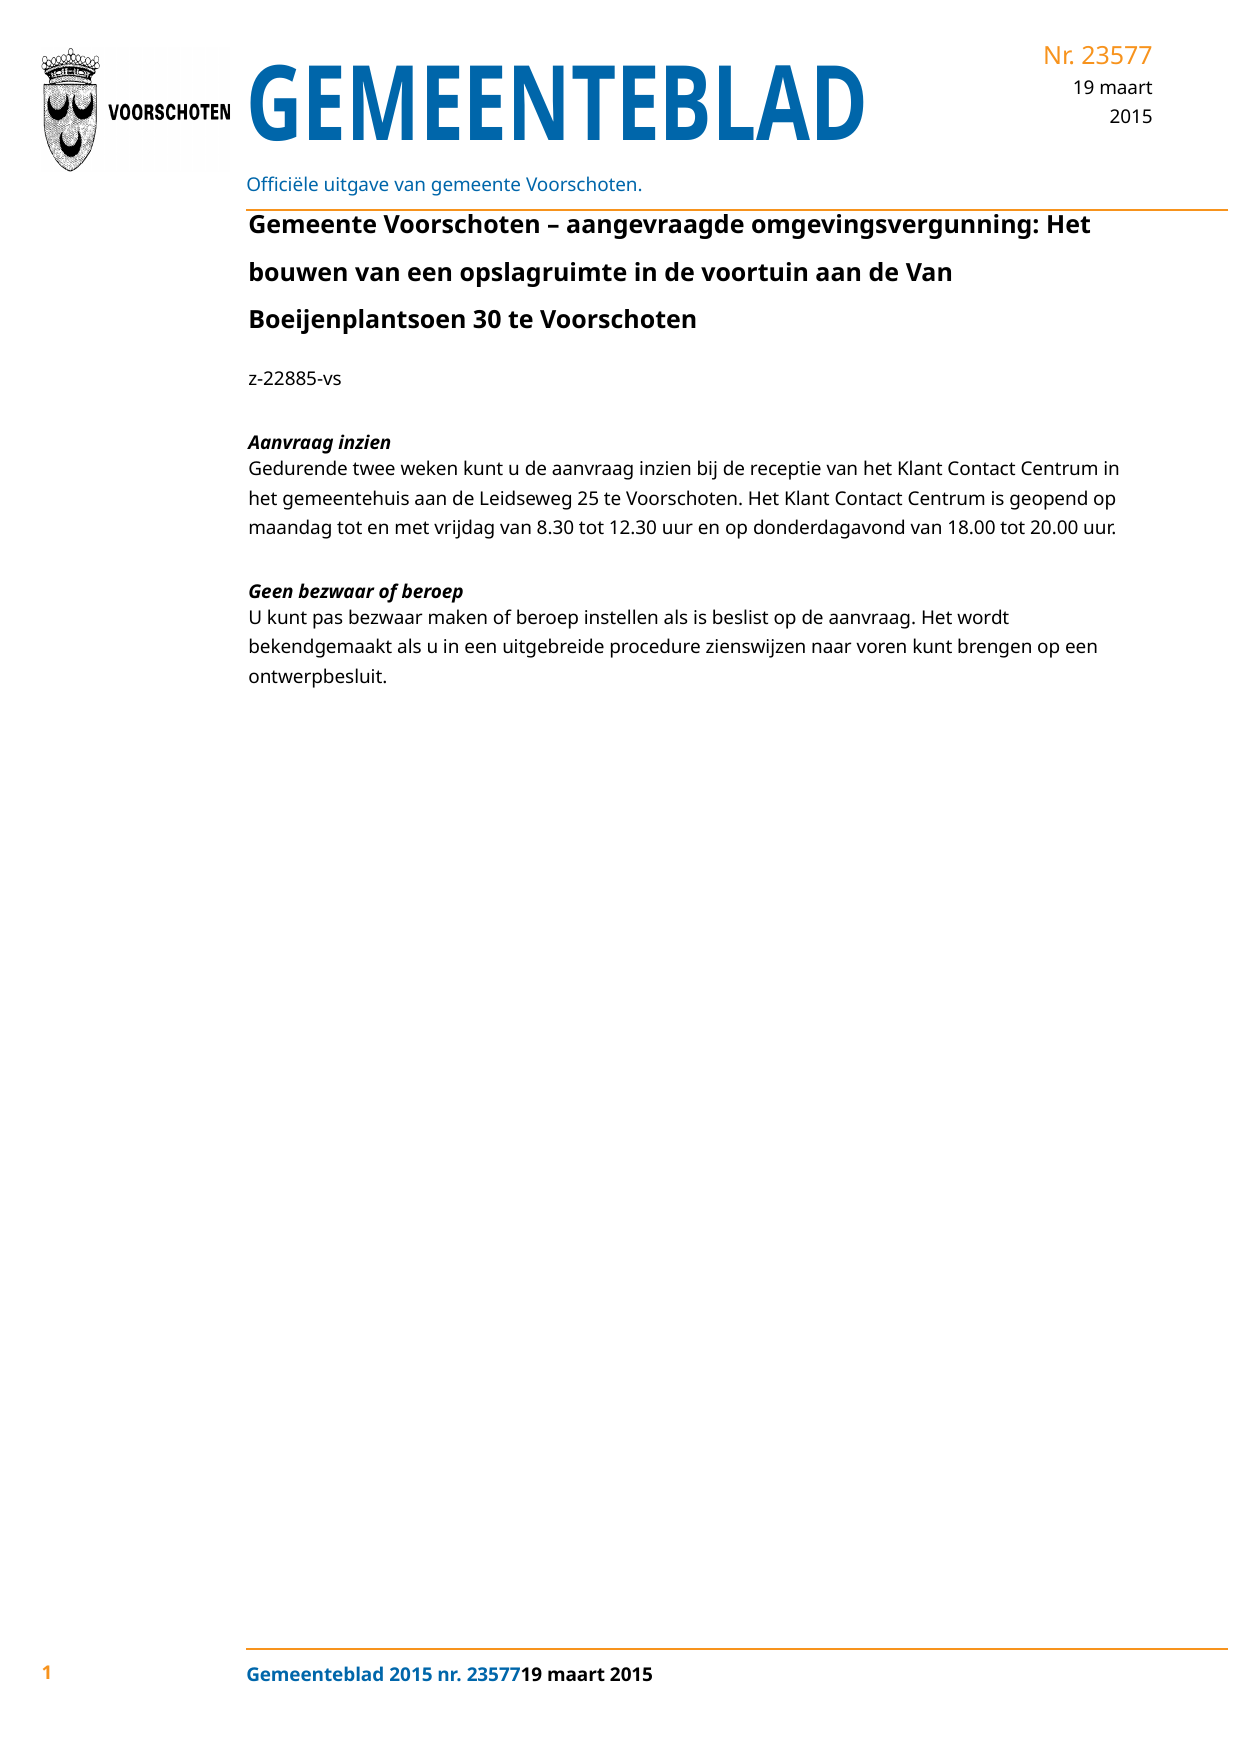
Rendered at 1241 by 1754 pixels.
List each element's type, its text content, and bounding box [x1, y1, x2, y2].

text Gemeente Voorschoten – aangevraagde omgevingsvergunning: Het bouwen van een opslagruimte in de voortuin aan de Van Boeijenplantsoen 30 te Voorschoten [248, 211, 1152, 336]
text Gedurende twee weken kunt u de aanvraag inzien bij de receptie van het Klant Contact Centrum in het gemeentehuis aan de Leidseweg 25 te Voorschoten. Het Klant Contact Centrum is geopend op maandag tot en met vrijdag van 8.30 tot 12.30 uur en op donderdagavond van 18.00 tot 20.00 uur. [248, 455, 1152, 540]
text Geen bezwaar of beroep [248, 578, 1152, 604]
text z-22885-vs [248, 366, 1152, 391]
text U kunt pas bezwaar maken of beroep instellen als is beslist op de aanvraag. Het wordt bekendgemaakt als u in een uitgebreide procedure zienswijzen naar voren kunt brengen op een ontwerpbesluit. [248, 604, 1152, 689]
picture [41, 47, 231, 172]
text Aanvraag inzien [248, 429, 1152, 455]
